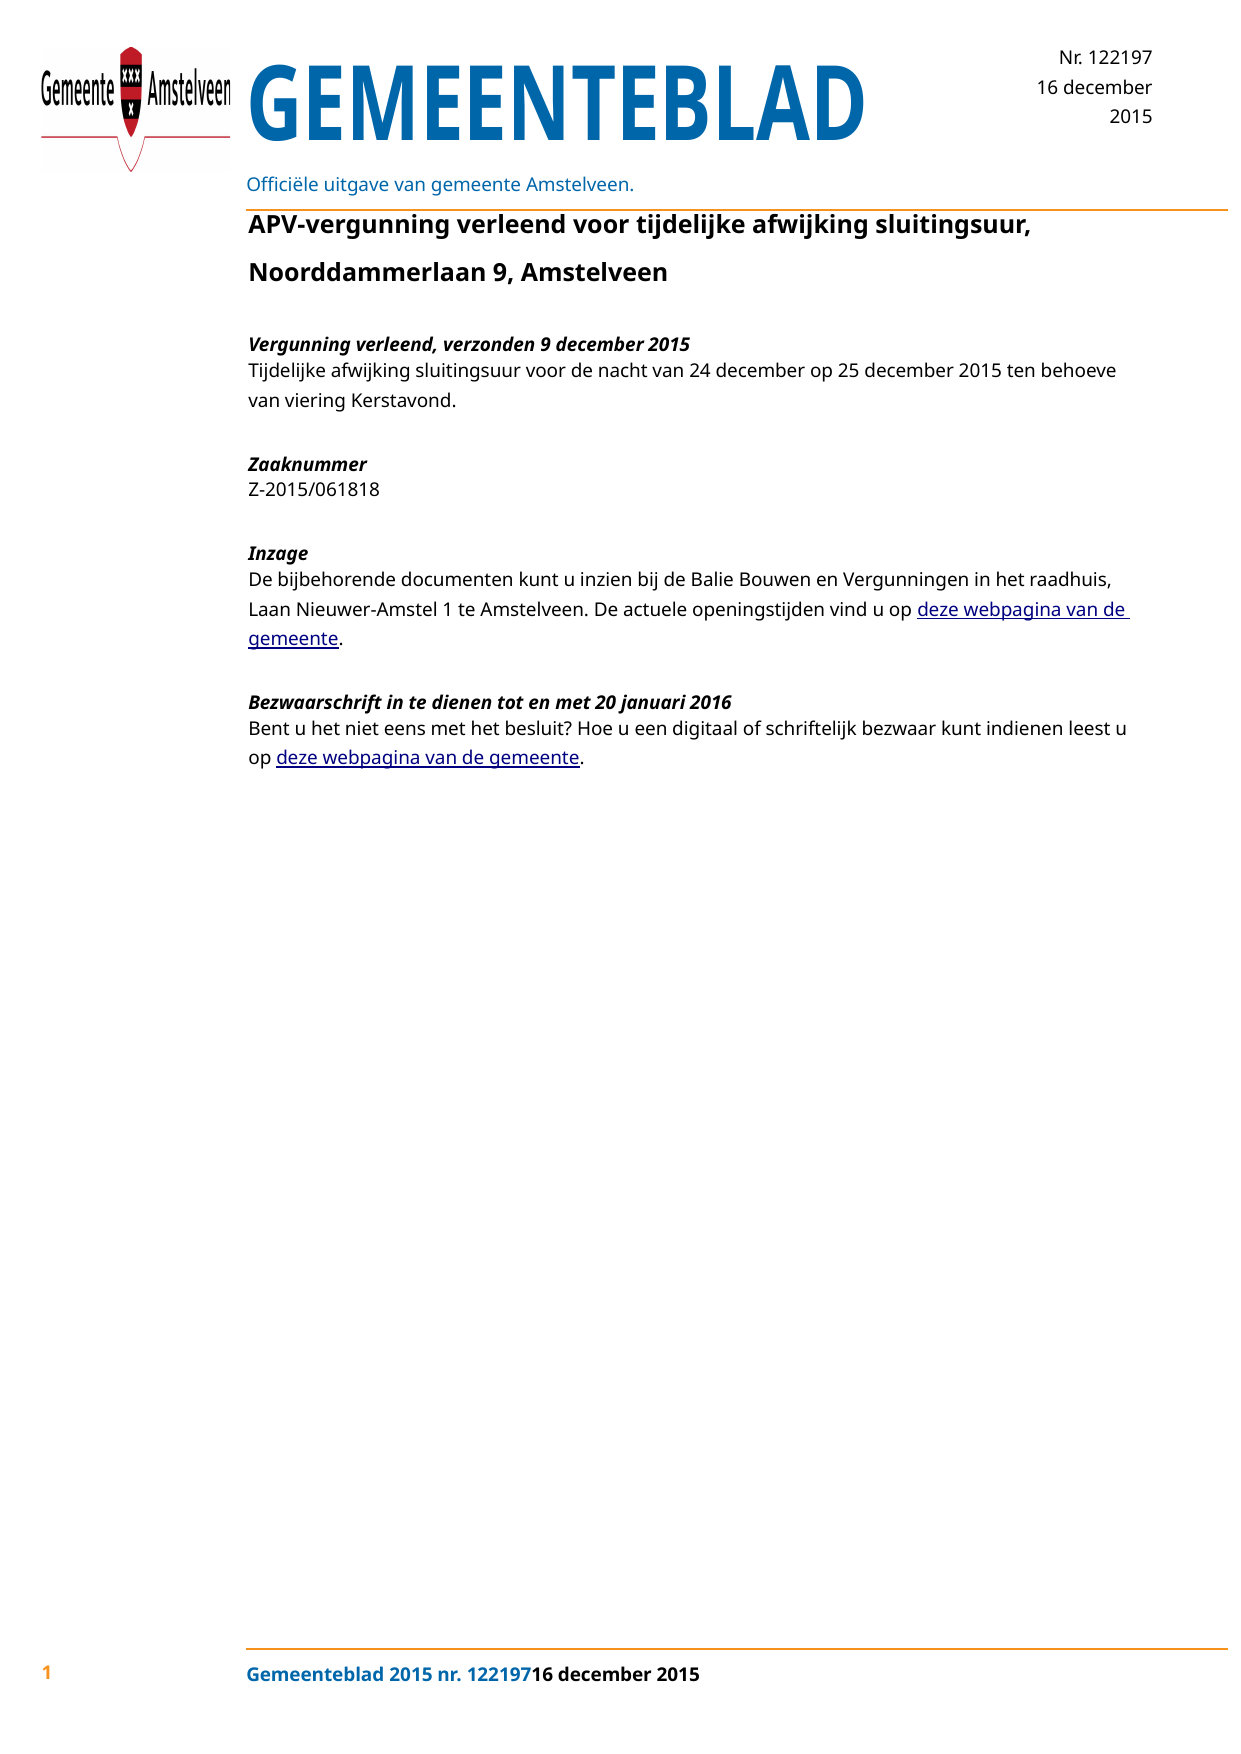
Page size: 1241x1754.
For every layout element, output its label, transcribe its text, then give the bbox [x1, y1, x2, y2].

text Vergunning verleend, verzonden 9 december 2015 [248, 331, 1152, 357]
text Bezwaarschrift in te dienen tot en met 20 januari 2016 [248, 689, 1152, 715]
text Tijdelijke afwijking sluitingsuur voor de nacht van 24 december op 25 december 2015 ten behoeve van viering Kerstavond. [248, 357, 1152, 412]
text Inzage [248, 540, 1152, 566]
text Bent u het niet eens met het besluit? Hoe u een digitaal of schriftelijk bezwaar kunt indienen leest u op deze webpagina van de gemeente. [248, 715, 1152, 770]
text APV-vergunning verleend voor tijdelijke afwijking sluitingsuur, Noorddammerlaan 9, Amstelveen [248, 211, 1152, 288]
text De bijbehorende documenten kunt u inzien bij de Balie Bouwen en Vergunningen in het raadhuis, Laan Nieuwer-Amstel 1 te Amstelveen. De actuele openingstijden vind u op deze webpagina van de gemeente. [248, 566, 1152, 651]
text Zaaknummer [248, 451, 1152, 476]
text Z-2015/061818 [248, 476, 1152, 502]
picture [41, 47, 231, 172]
